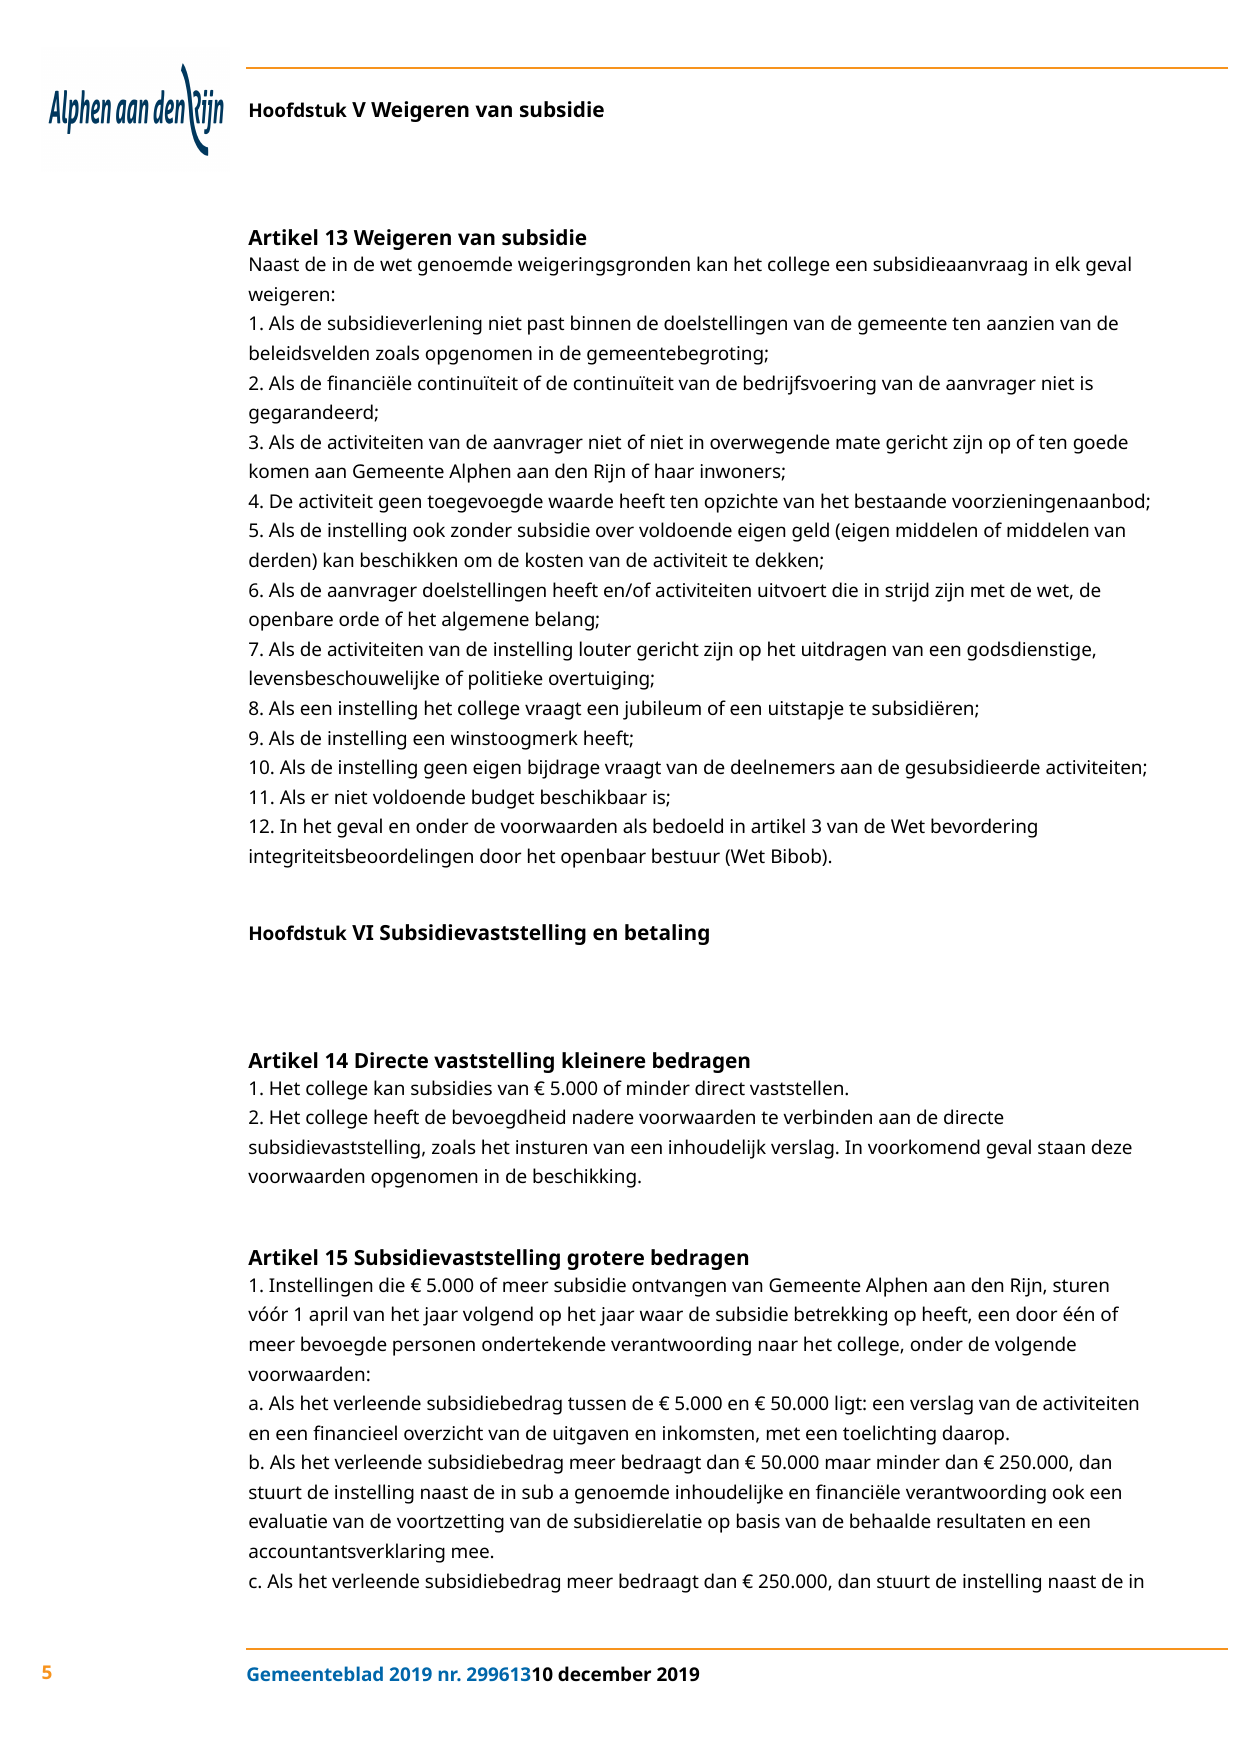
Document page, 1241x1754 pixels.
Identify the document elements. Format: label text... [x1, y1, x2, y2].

text 10. Als de instelling geen eigen bijdrage vraagt van de deelnemers aan de gesubsidieerde activiteiten; [248, 754, 1152, 780]
text 5. Als de instelling ook zonder subsidie over voldoende eigen geld (eigen middelen of middelen van derden) kan beschikken om de kosten van de activiteit te dekken; [248, 518, 1152, 573]
text 11. Als er niet voldoende budget beschikbaar is; [248, 784, 1152, 809]
text b. Als het verleende subsidiebedrag meer bedraagt dan € 50.000 maar minder dan € 250.000, dan stuurt de instelling naast de in sub a genoemde inhoudelijke en financiële verantwoording ook een evaluatie van de voortzetting van de subsidierelatie op basis van de behaalde resultaten en een accountantsverklaring mee. [248, 1449, 1152, 1564]
text Artikel 15 Subsidievaststelling grotere bedragen [248, 1243, 1152, 1272]
text 2. Het college heeft de bevoegdheid nadere voorwaarden te verbinden aan de directe subsidievaststelling, zoals het insturen van een inhoudelijk verslag. In voorkomend geval staan deze voorwaarden opgenomen in de beschikking. [248, 1104, 1152, 1189]
text 6. Als de aanvrager doelstellingen heeft en/of activiteiten uitvoert die in strijd zijn met de wet, de openbare orde of het algemene belang; [248, 577, 1152, 632]
text c. Als het verleende subsidiebedrag meer bedraagt dan € 250.000, dan stuurt de instelling naast de in [248, 1568, 1152, 1593]
text 1. Het college kan subsidies van € 5.000 of minder direct vaststellen. [248, 1075, 1152, 1101]
text Hoofdstuk VI Subsidievaststelling en betaling [248, 918, 1152, 947]
text Naast de in de wet genoemde weigeringsgronden kan het college een subsidieaanvraag in elk geval weigeren: [248, 251, 1152, 307]
text Artikel 13 Weigeren van subsidie [248, 223, 1152, 251]
text 12. In het geval en onder de voorwaarden als bedoeld in artikel 3 van de Wet bevordering integriteitsbeoordelingen door het openbaar bestuur (Wet Bibob). [248, 813, 1152, 869]
picture [41, 47, 231, 172]
text 3. Als de activiteiten van de aanvrager niet of niet in overwegende mate gericht zijn op of ten goede komen aan Gemeente Alphen aan den Rijn of haar inwoners; [248, 429, 1152, 484]
text 1. Instellingen die € 5.000 of meer subsidie ontvangen van Gemeente Alphen aan den Rijn, sturen vóór 1 april van het jaar volgend op het jaar waar de subsidie betrekking op heeft, een door één of meer bevoegde personen ondertekende verantwoording naar het college, onder de volgende voorwaarden: [248, 1272, 1152, 1386]
text 1. Als de subsidieverlening niet past binnen de doelstellingen van de gemeente ten aanzien van de beleidsvelden zoals opgenomen in de gemeentebegroting; [248, 311, 1152, 366]
text 7. Als de activiteiten van de instelling louter gericht zijn op het uitdragen van een godsdienstige, levensbeschouwelijke of politieke overtuiging; [248, 636, 1152, 691]
text 8. Als een instelling het college vraagt een jubileum of een uitstapje te subsidiëren; [248, 695, 1152, 721]
text 2. Als de financiële continuïteit of de continuïteit van de bedrijfsvoering van de aanvrager niet is gegarandeerd; [248, 370, 1152, 425]
text 9. Als de instelling een winstoogmerk heeft; [248, 725, 1152, 750]
text Hoofdstuk V Weigeren van subsidie [248, 95, 1152, 123]
text Artikel 14 Directe vaststelling kleinere bedragen [248, 1046, 1152, 1075]
text 4. De activiteit geen toegevoegde waarde heeft ten opzichte van het bestaande voorzieningenaanbod; [248, 488, 1152, 514]
text a. Als het verleende subsidiebedrag tussen de € 5.000 en € 50.000 ligt: een verslag van de activiteiten en een financieel overzicht van de uitgaven en inkomsten, met een toelichting daarop. [248, 1390, 1152, 1446]
